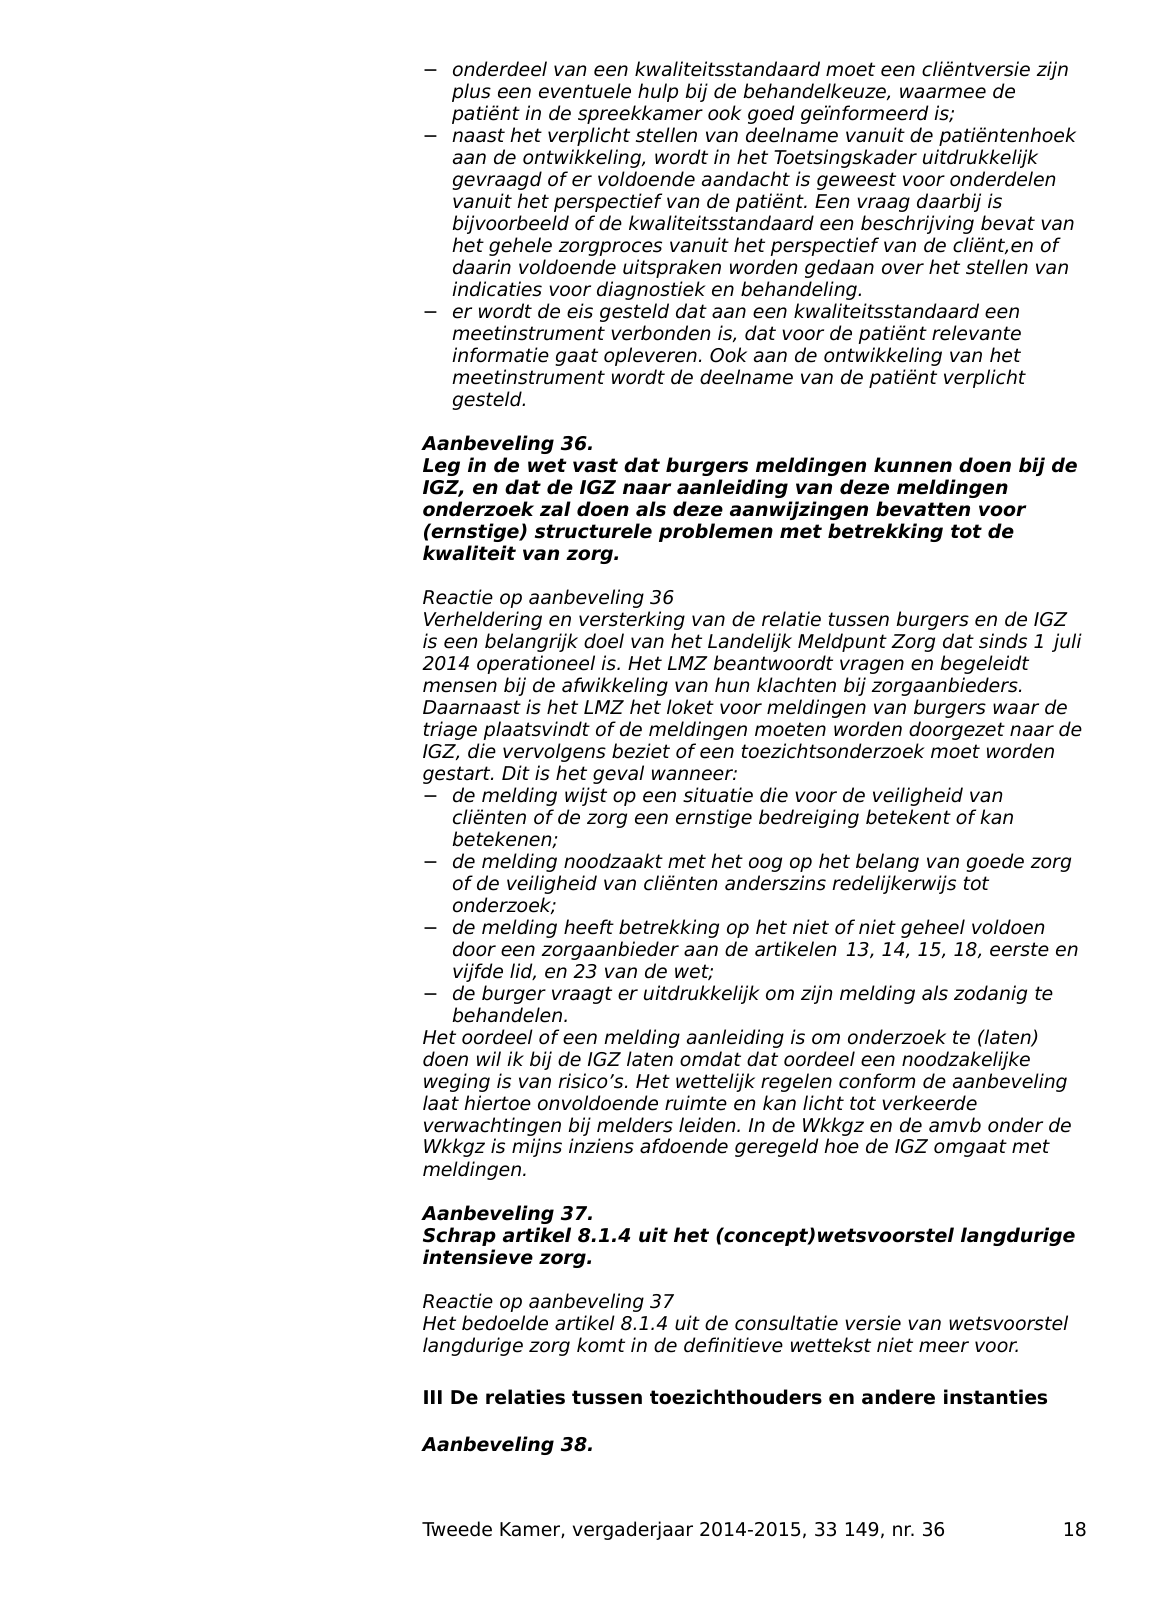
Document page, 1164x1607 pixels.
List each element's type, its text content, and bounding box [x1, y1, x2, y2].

text − de melding noodzaakt met het oog op het belang van goede zorg of de veiligheid van cliënten anderszins redelijkerwijs tot onderzoek; [422, 851, 1087, 917]
text Reactie op aanbeveling 36 [422, 587, 1087, 609]
text − naast het verplicht stellen van deelname vanuit de patiëntenhoek aan de ontwikkeling, wordt in het Toetsingskader uitdrukkelijk gevraagd of er voldoende aandacht is geweest voor onderdelen vanuit het perspectief van de patiënt. Een vraag daarbij is bijvoorbeeld of de kwaliteitsstandaard een beschrijving bevat van het gehele zorgproces vanuit het perspectief van de cliënt,en of daarin voldoende uitspraken worden gedaan over het stellen van indicaties voor diagnostiek en behandeling. [422, 125, 1087, 301]
text Het bedoelde artikel 8.1.4 uit de consultatie versie van wetsvoorstel langdurige zorg komt in de definitieve wettekst niet meer voor. [422, 1313, 1087, 1357]
text − de burger vraagt er uitdrukkelijk om zijn melding als zodanig te behandelen. [422, 983, 1087, 1027]
text Reactie op aanbeveling 37 [422, 1291, 1087, 1313]
text Leg in de wet vast dat burgers meldingen kunnen doen bij de IGZ, en dat de IGZ naar aanleiding van deze meldingen onderzoek zal doen als deze aanwijzingen bevatten voor (ernstige) structurele problemen met betrekking tot de kwaliteit van zorg. [422, 455, 1087, 565]
text − de melding heeft betrekking op het niet of niet geheel voldoen door een zorgaanbieder aan de artikelen 13, 14, 15, 18, eerste en vijfde lid, en 23 van de wet; [422, 917, 1087, 983]
text Aanbeveling 38. [422, 1434, 1087, 1456]
text − er wordt de eis gesteld dat aan een kwaliteitsstandaard een meetinstrument verbonden is, dat voor de patiënt relevante informatie gaat opleveren. Ook aan de ontwikkeling van het meetinstrument wordt de deelname van de patiënt verplicht gesteld. [422, 301, 1087, 411]
text Verheldering en versterking van de relatie tussen burgers en de IGZ is een belangrijk doel van het Landelijk Meldpunt Zorg dat sinds 1 juli 2014 operationeel is. Het LMZ beantwoordt vragen en begeleidt mensen bij de afwikkeling van hun klachten bij zorgaanbieders. Daarnaast is het LMZ het loket voor meldingen van burgers waar de triage plaatsvindt of de meldingen moeten worden doorgezet naar de IGZ, die vervolgens beziet of een toezichtsonderzoek moet worden gestart. Dit is het geval wanneer: [422, 609, 1087, 785]
text Aanbeveling 36. [422, 433, 1087, 455]
text Schrap artikel 8.1.4 uit het (concept)wetsvoorstel langdurige intensieve zorg. [422, 1224, 1087, 1268]
text − onderdeel van een kwaliteitsstandaard moet een cliëntversie zijn plus een eventuele hulp bij de behandelkeuze, waarmee de patiënt in de spreekkamer ook goed geïnformeerd is; [422, 59, 1087, 125]
text Het oordeel of een melding aanleiding is om onderzoek te (laten) doen wil ik bij de IGZ laten omdat dat oordeel een noodzakelijke weging is van risico’s. Het wettelijk regelen conform de aanbeveling laat hiertoe onvoldoende ruimte en kan licht tot verkeerde verwachtingen bij melders leiden. In de Wkkgz en de amvb onder de Wkkgz is mijns inziens afdoende geregeld hoe de IGZ omgaat met meldingen. [422, 1027, 1087, 1180]
text − de melding wijst op een situatie die voor de veiligheid van cliënten of de zorg een ernstige bedreiging betekent of kan betekenen; [422, 785, 1087, 851]
text Aanbeveling 37. [422, 1203, 1087, 1224]
subtitle III De relaties tussen toezichthouders en andere instanties [422, 1387, 1087, 1409]
